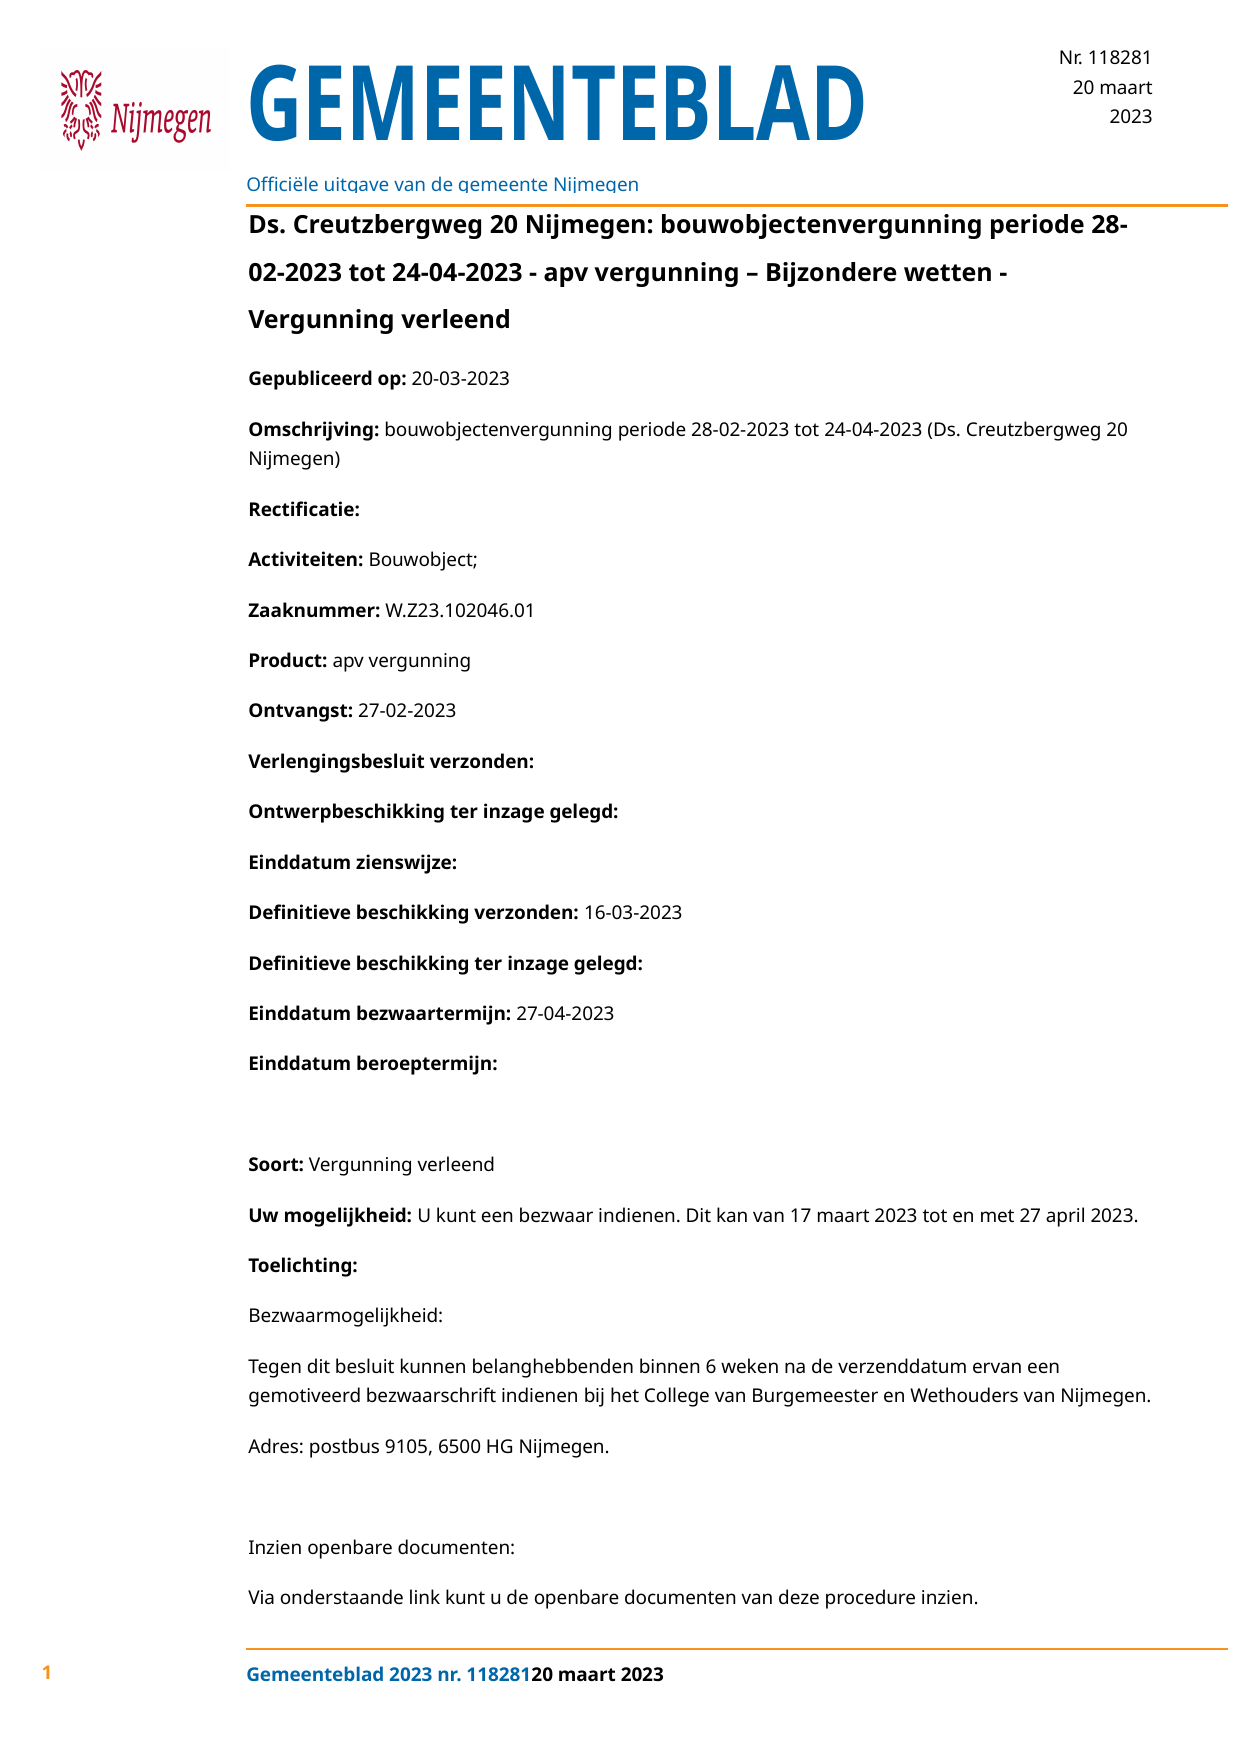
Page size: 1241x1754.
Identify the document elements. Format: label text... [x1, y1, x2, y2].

text Verlengingsbesluit verzonden: [248, 748, 1152, 774]
text Einddatum zienswijze: [248, 849, 1152, 874]
text Activiteiten: Bouwobject; [248, 546, 1152, 572]
text Definitieve beschikking verzonden: 16-03-2023 [248, 899, 1152, 925]
text Rectificatie: [248, 496, 1152, 522]
text Ontwerpbeschikking ter inzage gelegd: [248, 798, 1152, 824]
picture [41, 47, 231, 172]
text Ds. Creutzbergweg 20 Nijmegen: bouwobjectenvergunning periode 28-02-2023 tot 24-04-2023 - apv vergunning – Bijzondere wetten - Vergunning verleend [248, 207, 1152, 336]
text Einddatum bezwaartermijn: 27-04-2023 [248, 1000, 1152, 1026]
text Tegen dit besluit kunnen belanghebbenden binnen 6 weken na de verzenddatum ervan een gemotiveerd bezwaarschrift indienen bij het College van Burgemeester en Wethouders van Nijmegen. [248, 1353, 1152, 1408]
text Bezwaarmogelijkheid: [248, 1303, 1152, 1328]
text Via onderstaande link kunt u de openbare documenten van deze procedure inzien. [248, 1584, 1152, 1610]
text Gepubliceerd op: 20-03-2023 [248, 366, 1152, 391]
text Ontvangst: 27-02-2023 [248, 698, 1152, 723]
text Soort: Vergunning verleend [248, 1151, 1152, 1177]
text Product: apv vergunning [248, 647, 1152, 673]
text Inzien openbare documenten: [248, 1534, 1152, 1559]
text Einddatum beroeptermijn: [248, 1051, 1152, 1076]
text Zaaknummer: W.Z23.102046.01 [248, 597, 1152, 622]
text Adres: postbus 9105, 6500 HG Nijmegen. [248, 1433, 1152, 1459]
text Toelichting: [248, 1252, 1152, 1278]
text Uw mogelijkheid: U kunt een bezwaar indienen. Dit kan van 17 maart 2023 tot en met 27 april 2023. [248, 1202, 1152, 1227]
text Omschrijving: bouwobjectenvergunning periode 28-02-2023 tot 24-04-2023 (Ds. Creutzbergweg 20 Nijmegen) [248, 416, 1152, 471]
text Definitieve beschikking ter inzage gelegd: [248, 950, 1152, 975]
